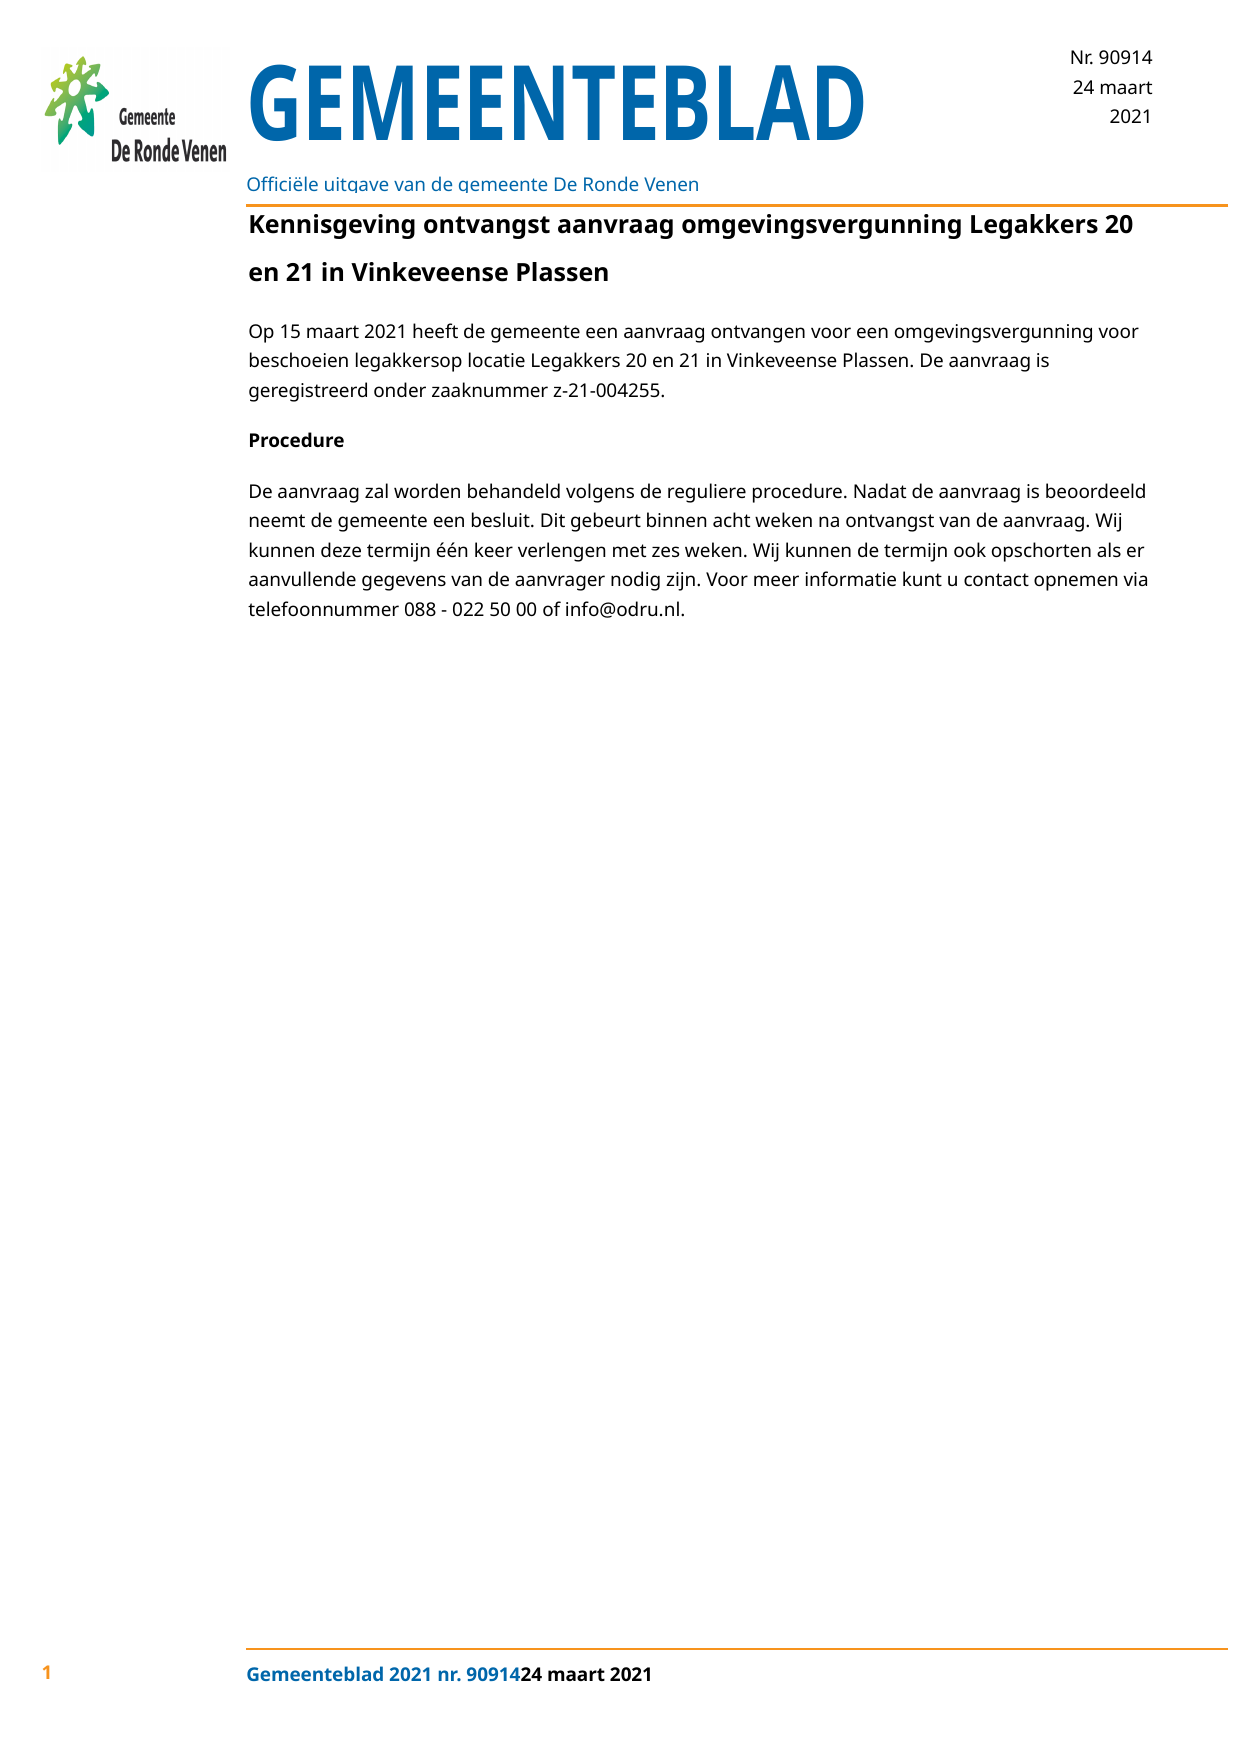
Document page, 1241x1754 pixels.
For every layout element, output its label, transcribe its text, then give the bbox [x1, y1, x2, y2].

picture [41, 47, 231, 172]
text De aanvraag zal worden behandeld volgens de reguliere procedure. Nadat de aanvraag is beoordeeld neemt de gemeente een besluit. Dit gebeurt binnen acht weken na ontvangst van de aanvraag. Wij kunnen deze termijn één keer verlengen met zes weken. Wij kunnen de termijn ook opschorten als er aanvullende gegevens van de aanvrager nodig zijn. Voor meer informatie kunt u contact opnemen via telefoonnummer 088 - 022 50 00 of info@odru.nl. [248, 478, 1152, 622]
text Procedure [248, 427, 1152, 453]
text Op 15 maart 2021 heeft de gemeente een aanvraag ontvangen voor een omgevingsvergunning voor beschoeien legakkersop locatie Legakkers 20 en 21 in Vinkeveense Plassen. De aanvraag is geregistreerd onder zaaknummer z-21-004255. [248, 318, 1152, 403]
text Kennisgeving ontvangst aanvraag omgevingsvergunning Legakkers 20 en 21 in Vinkeveense Plassen [248, 207, 1152, 288]
